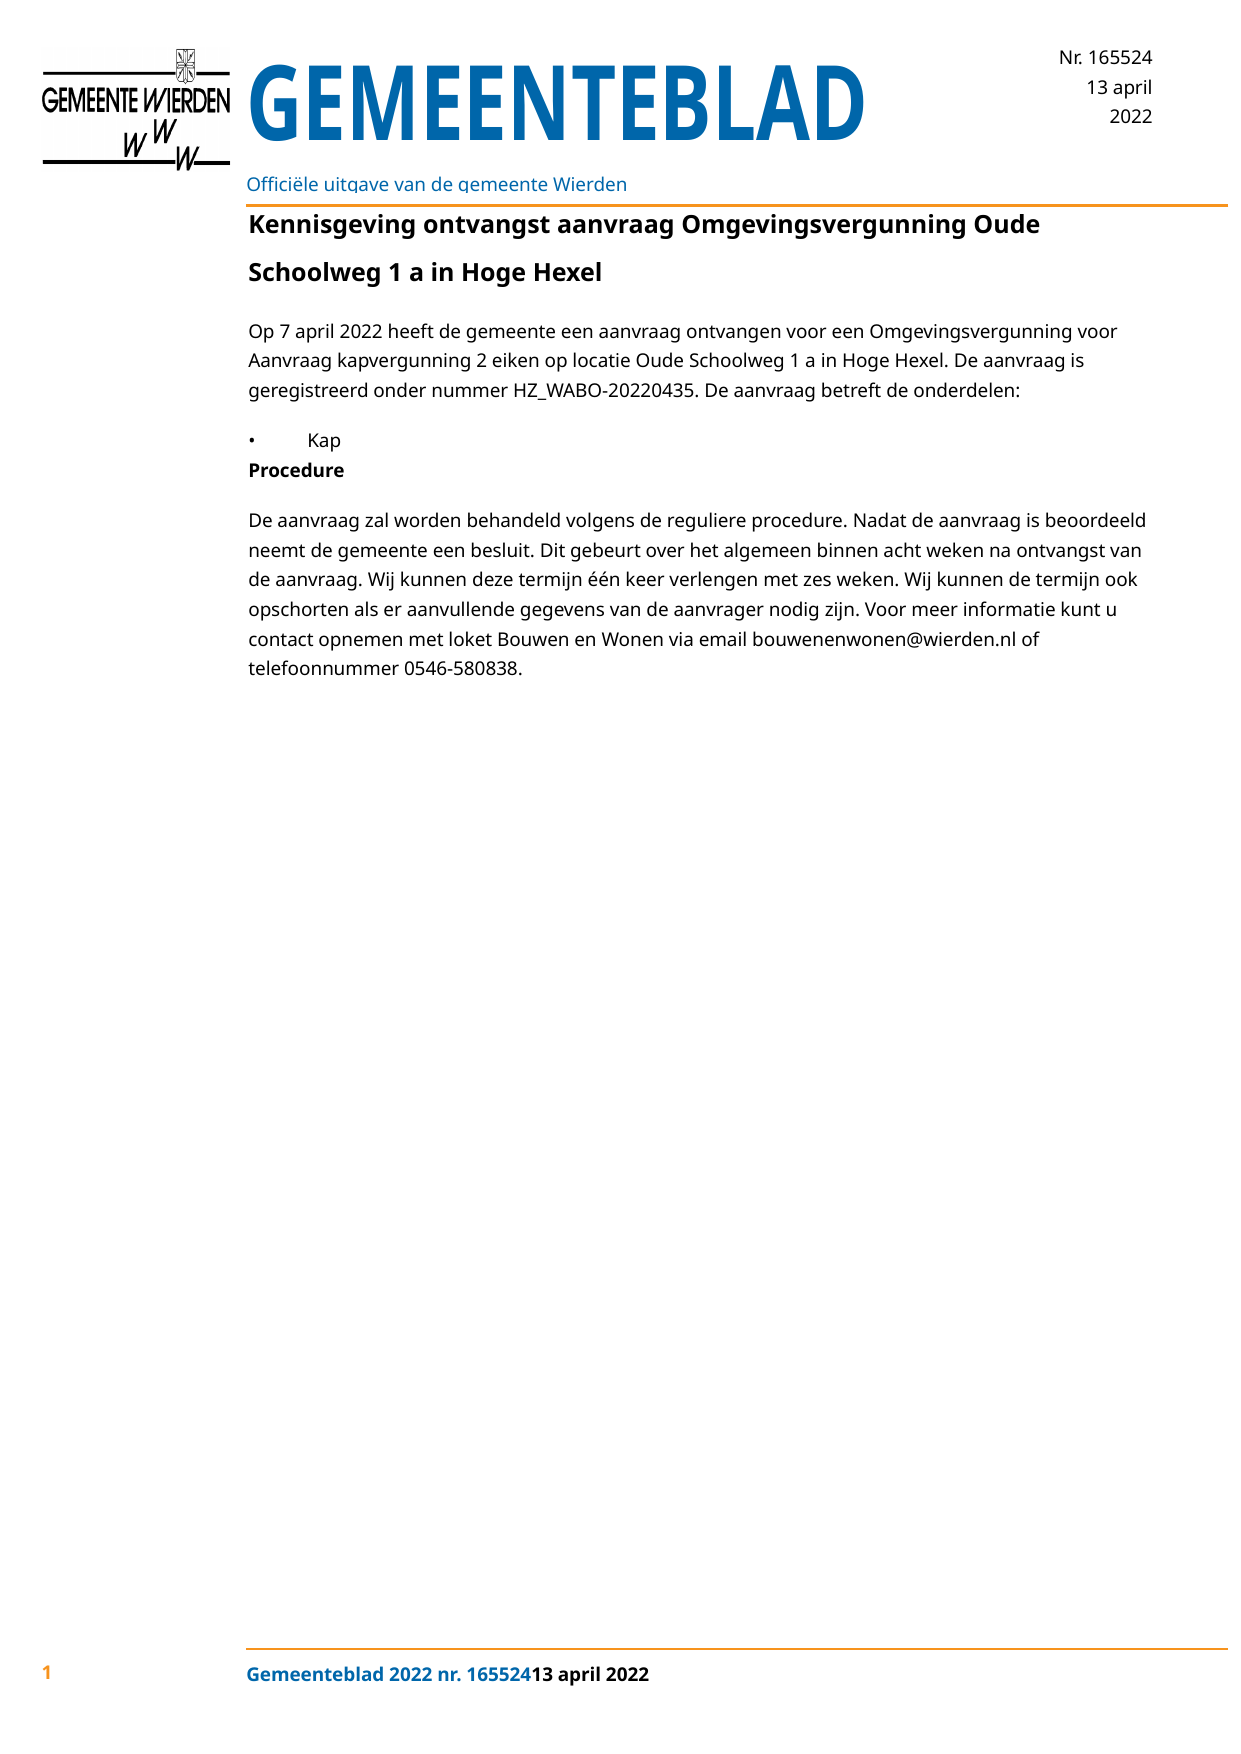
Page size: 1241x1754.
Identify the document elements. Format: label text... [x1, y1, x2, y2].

text De aanvraag zal worden behandeld volgens de reguliere procedure. Nadat de aanvraag is beoordeeld neemt de gemeente een besluit. Dit gebeurt over het algemeen binnen acht weken na ontvangst van de aanvraag. Wij kunnen deze termijn één keer verlengen met zes weken. Wij kunnen de termijn ook opschorten als er aanvullende gegevens van de aanvrager nodig zijn. Voor meer informatie kunt u contact opnemen met loket Bouwen en Wonen via email bouwenenwonen@wierden.nl of telefoonnummer 0546-580838. [248, 507, 1152, 681]
picture [41, 47, 231, 172]
text Procedure [248, 457, 1152, 483]
text Op 7 april 2022 heeft de gemeente een aanvraag ontvangen voor een Omgevingsvergunning voor Aanvraag kapvergunning 2 eiken op locatie Oude Schoolweg 1 a in Hoge Hexel. De aanvraag is geregistreerd onder nummer HZ_WABO-20220435. De aanvraag betreft de onderdelen: [248, 318, 1152, 403]
list Kap [248, 427, 1152, 453]
text Kennisgeving ontvangst aanvraag Omgevingsvergunning Oude Schoolweg 1 a in Hoge Hexel [248, 207, 1152, 288]
